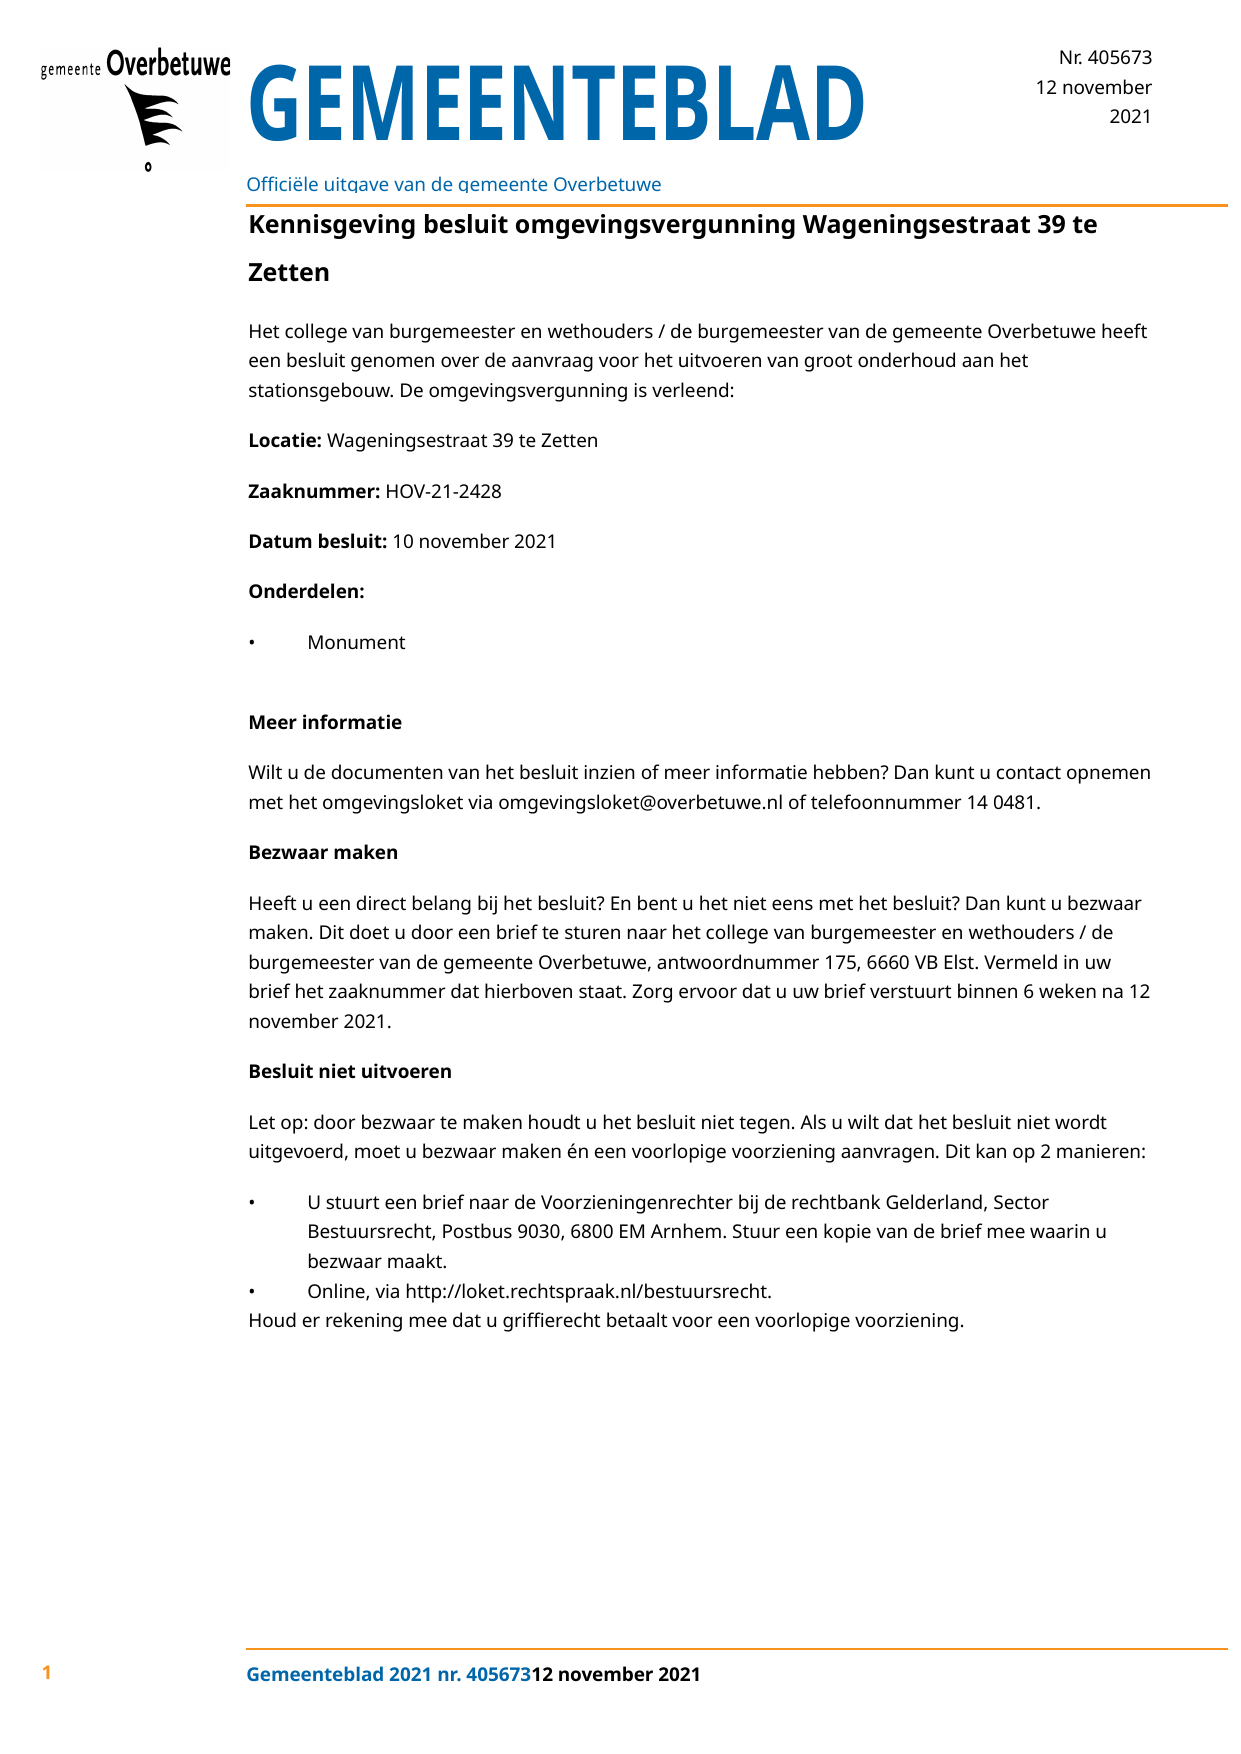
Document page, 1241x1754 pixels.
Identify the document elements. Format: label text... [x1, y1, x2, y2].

text Bezwaar maken [248, 839, 1152, 865]
picture [41, 47, 231, 172]
text Datum besluit: 10 november 2021 [248, 528, 1152, 554]
text Houd er rekening mee dat u griffierecht betaalt voor een voorlopige voorziening. [248, 1307, 1152, 1333]
text Heeft u een direct belang bij het besluit? En bent u het niet eens met het besluit? Dan kunt u bezwaar maken. Dit doet u door een brief te sturen naar het college van burgemeester en wethouders / de burgemeester van de gemeente Overbetuwe, antwoordnummer 175, 6660 VB Elst. Vermeld in uw brief het zaaknummer dat hierboven staat. Zorg ervoor dat u uw brief verstuurt binnen 6 weken na 12 november 2021. [248, 890, 1152, 1034]
text Het college van burgemeester en wethouders / de burgemeester van de gemeente Overbetuwe heeft een besluit genomen over de aanvraag voor het uitvoeren van groot onderhoud aan het stationsgebouw. De omgevingsvergunning is verleend: [248, 318, 1152, 403]
list U stuurt een brief naar de Voorzieningenrechter bij de rechtbank Gelderland, Sector Bestuursrecht, Postbus 9030, 6800 EM Arnhem. Stuur een kopie van de brief mee waarin u bezwaar maakt. [248, 1189, 1152, 1274]
text Locatie: Wageningsestraat 39 te Zetten [248, 427, 1152, 453]
text Let op: door bezwaar te maken houdt u het besluit niet tegen. Als u wilt dat het besluit niet wordt uitgevoerd, moet u bezwaar maken én een voorlopige voorziening aanvragen. Dit kan op 2 manieren: [248, 1109, 1152, 1164]
text Meer informatie [248, 709, 1152, 735]
text Kennisgeving besluit omgevingsvergunning Wageningsestraat 39 te Zetten [248, 207, 1152, 288]
list Online, via http://loket.rechtspraak.nl/bestuursrecht. [248, 1278, 1152, 1304]
text Besluit niet uitvoeren [248, 1059, 1152, 1084]
list Monument [248, 629, 1152, 655]
text Wilt u de documenten van het besluit inzien of meer informatie hebben? Dan kunt u contact opnemen met het omgevingsloket via omgevingsloket@overbetuwe.nl of telefoonnummer 14 0481. [248, 759, 1152, 815]
text Zaaknummer: HOV-21-2428 [248, 478, 1152, 504]
text Onderdelen: [248, 579, 1152, 604]
